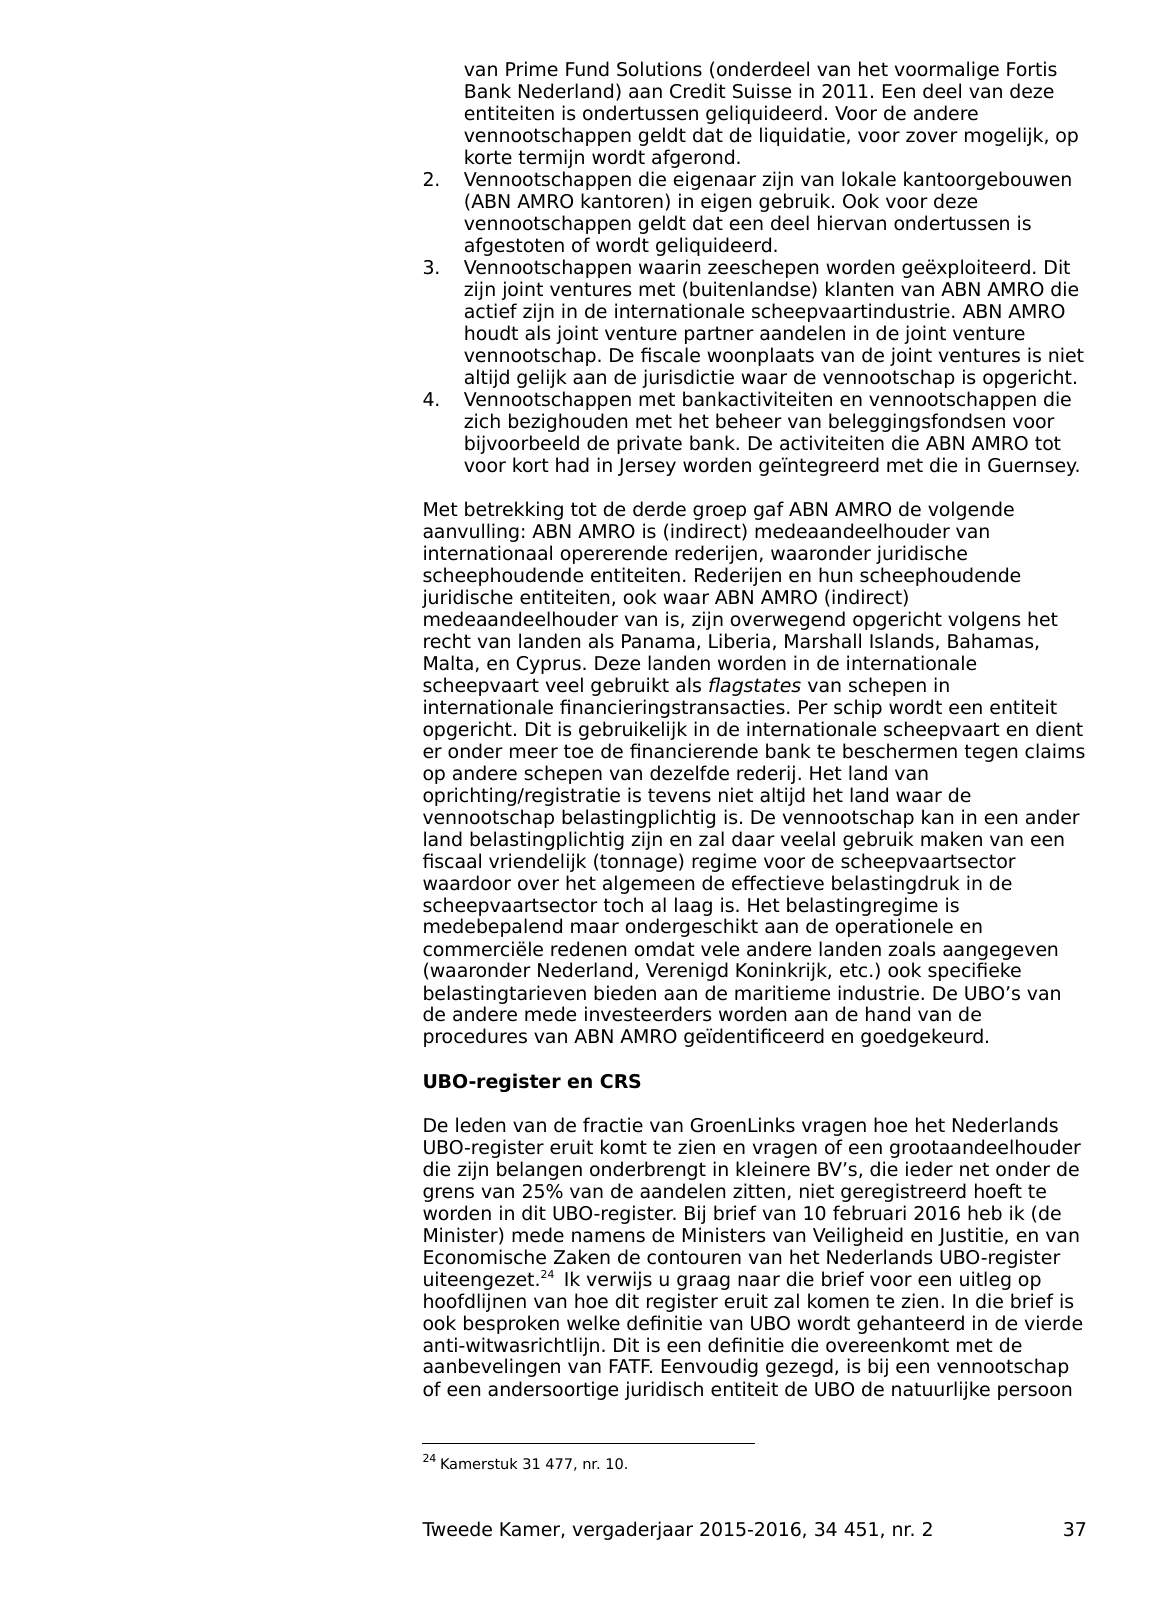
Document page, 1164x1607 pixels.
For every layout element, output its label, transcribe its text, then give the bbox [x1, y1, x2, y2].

text Met betrekking tot de derde groep gaf ABN AMRO de volgende aanvulling: ABN AMRO is (indirect) medeaandeelhouder van internationaal opererende rederijen, waaronder juridische scheephoudende entiteiten. Rederijen en hun scheephoudende juridische entiteiten, ook waar ABN AMRO (indirect) medeaandeelhouder van is, zijn overwegend opgericht volgens het recht van landen als Panama, Liberia, Marshall Islands, Bahamas, Malta, en Cyprus. Deze landen worden in de internationale scheepvaart veel gebruikt als flagstates van schepen in internationale financieringstransacties. Per schip wordt een entiteit opgericht. Dit is gebruikelijk in de internationale scheepvaart en dient er onder meer toe de financierende bank te beschermen tegen claims op andere schepen van dezelfde rederij. Het land van oprichting/registratie is tevens niet altijd het land waar de vennootschap belastingplichtig is. De vennootschap kan in een ander land belastingplichtig zijn en zal daar veelal gebruik maken van een fiscaal vriendelijk (tonnage) regime voor de scheepvaartsector waardoor over het algemeen de effectieve belastingdruk in de scheepvaartsector toch al laag is. Het belastingregime is medebepalend maar ondergeschikt aan de operationele en commerciële redenen omdat vele andere landen zoals aangegeven (waaronder Nederland, Verenigd Koninkrijk, etc.) ook specifieke belastingtarieven bieden aan de maritieme industrie. De UBO’s van de andere mede investeerders worden aan de hand van de procedures van ABN AMRO geïdentificeerd en goedgekeurd. [422, 499, 1087, 1048]
text 3. Vennootschappen waarin zeeschepen worden geëxploiteerd. Dit zijn joint ventures met (buitenlandse) klanten van ABN AMRO die actief zijn in de internationale scheepvaartindustrie. ABN AMRO houdt als joint venture partner aandelen in de joint venture vennootschap. De fiscale woonplaats van de joint ventures is niet altijd gelijk aan de jurisdictie waar de vennootschap is opgericht. [422, 257, 1087, 389]
text van Prime Fund Solutions (onderdeel van het voormalige Fortis Bank Nederland) aan Credit Suisse in 2011. Een deel van deze entiteiten is ondertussen geliquideerd. Voor de andere vennootschappen geldt dat de liquidatie, voor zover mogelijk, op korte termijn wordt afgerond. [422, 59, 1087, 169]
text Kamerstuk 31 477, nr. 10. [422, 1452, 1087, 1474]
text 4. Vennootschappen met bankactiviteiten en vennootschappen die zich bezighouden met het beheer van beleggingsfondsen voor bijvoorbeeld de private bank. De activiteiten die ABN AMRO tot voor kort had in Jersey worden geïntegreerd met die in Guernsey. [422, 389, 1087, 477]
text 2. Vennootschappen die eigenaar zijn van lokale kantoorgebouwen (ABN AMRO kantoren) in eigen gebruik. Ook voor deze vennootschappen geldt dat een deel hiervan ondertussen is afgestoten of wordt geliquideerd. [422, 169, 1087, 257]
subtitle UBO-register en CRS [422, 1071, 1087, 1092]
text De leden van de fractie van GroenLinks vragen hoe het Nederlands UBO-register eruit komt te zien en vragen of een grootaandeelhouder die zijn belangen onderbrengt in kleinere BV’s, die ieder net onder de grens van 25% van de aandelen zitten, niet geregistreerd hoeft te worden in dit UBO-register. Bij brief van 10 februari 2016 heb ik (de Minister) mede namens de Ministers van Veiligheid en Justitie, en van Economische Zaken de contouren van het Nederlands UBO-register uiteengezet. Ik verwijs u graag naar die brief voor een uitleg op hoofdlijnen van hoe dit register eruit zal komen te zien. In die brief is ook besproken welke definitie van UBO wordt gehanteerd in de vierde anti-witwasrichtlijn. Dit is een definitie die overeenkomt met de aanbevelingen van FATF. Eenvoudig gezegd, is bij een vennootschap of een andersoortige juridisch entiteit de UBO de natuurlijke persoon [422, 1115, 1087, 1400]
